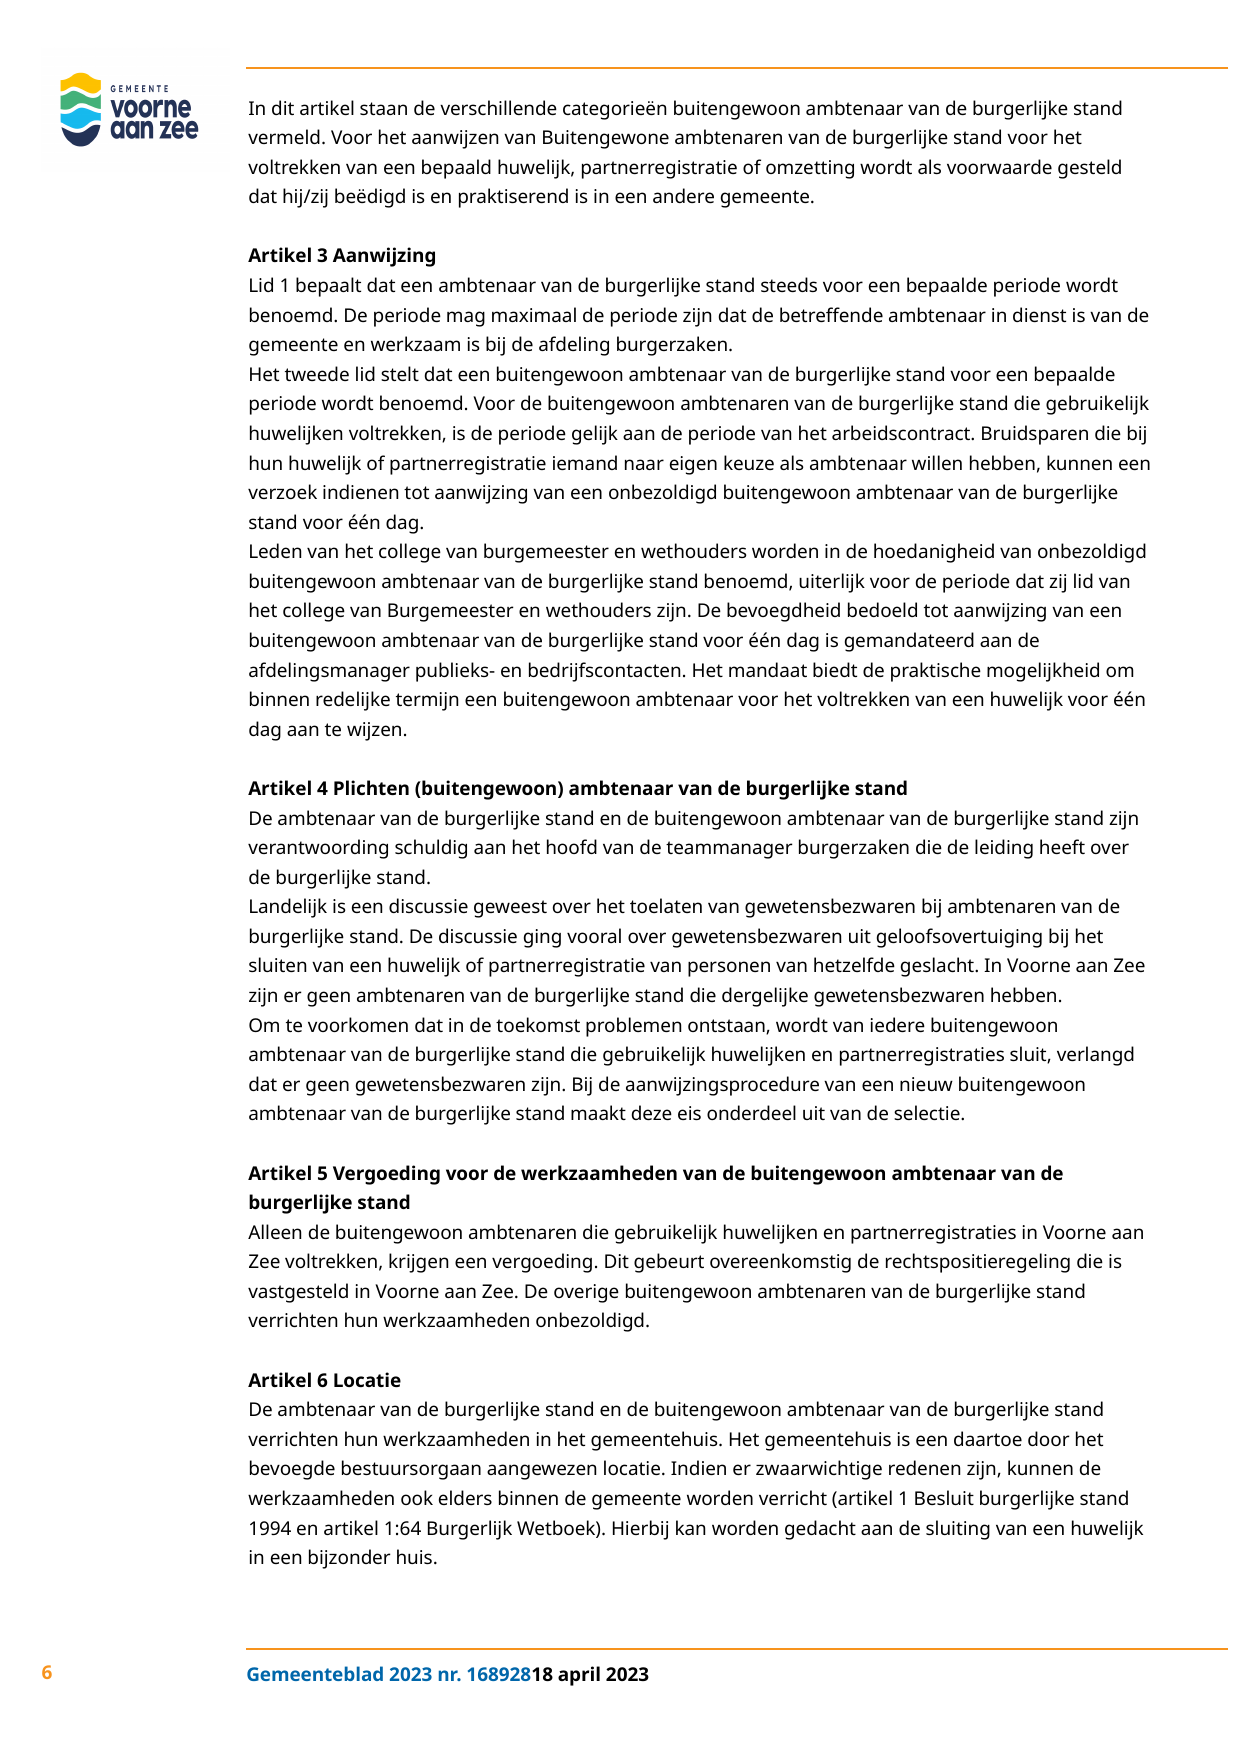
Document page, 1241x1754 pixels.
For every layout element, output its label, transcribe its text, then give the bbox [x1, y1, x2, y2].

text Alleen de buitengewoon ambtenaren die gebruikelijk huwelijken en partnerregistraties in Voorne aan Zee voltrekken, krijgen een vergoeding. Dit gebeurt overeenkomstig de rechtspositieregeling die is vastgesteld in Voorne aan Zee. De overige buitengewoon ambtenaren van de burgerlijke stand verrichten hun werkzaamheden onbezoldigd. [248, 1219, 1152, 1333]
text Artikel 3 Aanwijzing [248, 243, 1152, 268]
text Het tweede lid stelt dat een buitengewoon ambtenaar van de burgerlijke stand voor een bepaalde periode wordt benoemd. Voor de buitengewoon ambtenaren van de burgerlijke stand die gebruikelijk huwelijken voltrekken, is de periode gelijk aan de periode van het arbeidscontract. Bruidsparen die bij hun huwelijk of partnerregistratie iemand naar eigen keuze als ambtenaar willen hebben, kunnen een verzoek indienen tot aanwijzing van een onbezoldigd buitengewoon ambtenaar van de burgerlijke stand voor één dag. [248, 361, 1152, 535]
text Artikel 4 Plichten (buitengewoon) ambtenaar van de burgerlijke stand [248, 775, 1152, 801]
text Landelijk is een discussie geweest over het toelaten van gewetensbezwaren bij ambtenaren van de burgerlijke stand. De discussie ging vooral over gewetensbezwaren uit geloofsovertuiging bij het sluiten van een huwelijk of partnerregistratie van personen van hetzelfde geslacht. In Voorne aan Zee zijn er geen ambtenaren van de burgerlijke stand die dergelijke gewetensbezwaren hebben. [248, 893, 1152, 1008]
text Om te voorkomen dat in de toekomst problemen ontstaan, wordt van iedere buitengewoon ambtenaar van de burgerlijke stand die gebruikelijk huwelijken en partnerregistraties sluit, verlangd dat er geen gewetensbezwaren zijn. Bij de aanwijzingsprocedure van een nieuw buitengewoon ambtenaar van de burgerlijke stand maakt deze eis onderdeel uit van de selectie. [248, 1012, 1152, 1126]
text Artikel 6 Locatie [248, 1367, 1152, 1393]
text In dit artikel staan de verschillende categorieën buitengewoon ambtenaar van de burgerlijke stand vermeld. Voor het aanwijzen van Buitengewone ambtenaren van de burgerlijke stand voor het voltrekken van een bepaald huwelijk, partnerregistratie of omzetting wordt als voorwaarde gesteld dat hij/zij beëdigd is en praktiserend is in een andere gemeente. [248, 95, 1152, 209]
text De ambtenaar van de burgerlijke stand en de buitengewoon ambtenaar van de burgerlijke stand zijn verantwoording schuldig aan het hoofd van de teammanager burgerzaken die de leiding heeft over de burgerlijke stand. [248, 805, 1152, 890]
text Artikel 5 Vergoeding voor de werkzaamheden van de buitengewoon ambtenaar van de burgerlijke stand [248, 1160, 1152, 1215]
text Leden van het college van burgemeester en wethouders worden in de hoedanigheid van onbezoldigd buitengewoon ambtenaar van de burgerlijke stand benoemd, uiterlijk voor de periode dat zij lid van het college van Burgemeester en wethouders zijn. De bevoegdheid bedoeld tot aanwijzing van een buitengewoon ambtenaar van de burgerlijke stand voor één dag is gemandateerd aan de afdelingsmanager publieks- en bedrijfscontacten. Het mandaat biedt de praktische mogelijkheid om binnen redelijke termijn een buitengewoon ambtenaar voor het voltrekken van een huwelijk voor één dag aan te wijzen. [248, 538, 1152, 742]
text Lid 1 bepaalt dat een ambtenaar van de burgerlijke stand steeds voor een bepaalde periode wordt benoemd. De periode mag maximaal de periode zijn dat de betreffende ambtenaar in dienst is van de gemeente en werkzaam is bij de afdeling burgerzaken. [248, 272, 1152, 357]
text De ambtenaar van de burgerlijke stand en de buitengewoon ambtenaar van de burgerlijke stand verrichten hun werkzaamheden in het gemeentehuis. Het gemeentehuis is een daartoe door het bevoegde bestuursorgaan aangewezen locatie. Indien er zwaarwichtige redenen zijn, kunnen de werkzaamheden ook elders binnen de gemeente worden verricht (artikel 1 Besluit burgerlijke stand 1994 en artikel 1:64 Burgerlijk Wetboek). Hierbij kan worden gedacht aan de sluiting van een huwelijk in een bijzonder huis. [248, 1396, 1152, 1570]
picture [41, 47, 231, 172]
